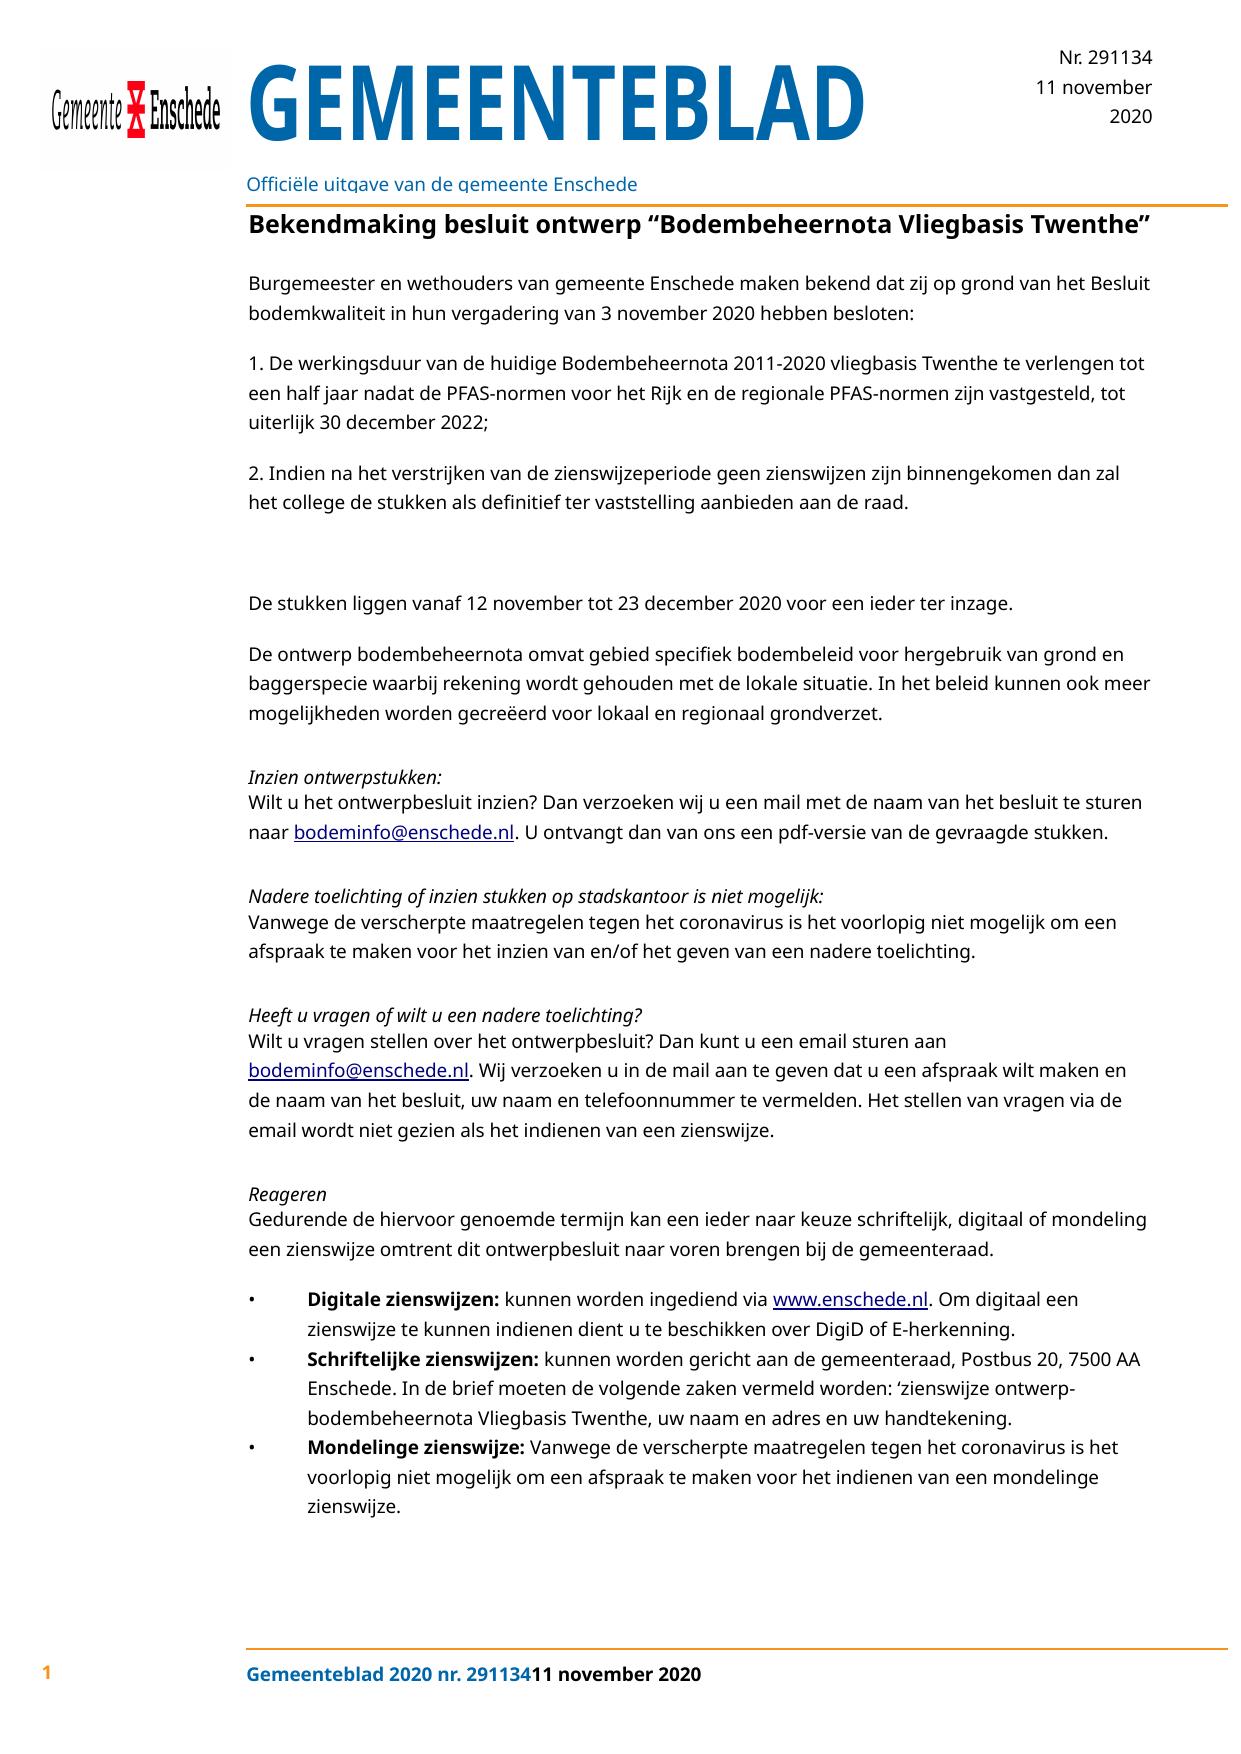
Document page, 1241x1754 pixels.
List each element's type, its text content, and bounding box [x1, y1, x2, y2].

text De ontwerp bodembeheernota omvat gebied specifiek bodembeleid voor hergebruik van grond en baggerspecie waarbij rekening wordt gehouden met de lokale situatie. In het beleid kunnen ook meer mogelijkheden worden gecreëerd voor lokaal en regionaal grondverzet. [248, 641, 1152, 726]
text Inzien ontwerpstukken: [248, 764, 1152, 789]
text Wilt u het ontwerpbesluit inzien? Dan verzoeken wij u een mail met de naam van het besluit te sturen naar bodeminfo@enschede.nl. U ontvangt dan van ons een pdf-versie van de gevraagde stukken. [248, 789, 1152, 845]
text Burgemeester en wethouders van gemeente Enschede maken bekend dat zij op grond van het Besluit bodemkwaliteit in hun vergadering van 3 november 2020 hebben besloten: [248, 270, 1152, 326]
text Vanwege de verscherpte maatregelen tegen het coronavirus is het voorlopig niet mogelijk om een afspraak te maken voor het inzien van en/of het geven van een nadere toelichting. [248, 909, 1152, 964]
text Nadere toelichting of inzien stukken op stadskantoor is niet mogelijk: [248, 883, 1152, 909]
picture [41, 47, 231, 172]
text 2. Indien na het verstrijken van de zienswijzeperiode geen zienswijzen zijn binnengekomen dan zal het college de stukken als definitief ter vaststelling aanbieden aan de raad. [248, 460, 1152, 515]
text 1. De werkingsduur van de huidige Bodembeheernota 2011-2020 vliegbasis Twenthe te verlengen tot een half jaar nadat de PFAS-normen voor het Rijk en de regionale PFAS-normen zijn vastgesteld, tot uiterlijk 30 december 2022; [248, 350, 1152, 435]
text De stukken liggen vanaf 12 november tot 23 december 2020 voor een ieder ter inzage. [248, 590, 1152, 616]
list Schriftelijke zienswijzen: kunnen worden gericht aan de gemeenteraad, Postbus 20, 7500 AA Enschede. In de brief moeten de volgende zaken vermeld worden: ‘zienswijze ontwerp-bodembeheernota Vliegbasis Twenthe, uw naam en adres en uw handtekening. [248, 1346, 1152, 1431]
text Gedurende de hiervoor genoemde termijn kan een ieder naar keuze schriftelijk, digitaal of mondeling een zienswijze omtrent dit ontwerpbesluit naar voren brengen bij de gemeenteraad. [248, 1207, 1152, 1262]
text Bekendmaking besluit ontwerp “Bodembeheernota Vliegbasis Twenthe” [248, 207, 1152, 241]
text Wilt u vragen stellen over het ontwerpbesluit? Dan kunt u een email sturen aan bodeminfo@enschede.nl. Wij verzoeken u in de mail aan te geven dat u een afspraak wilt maken en de naam van het besluit, uw naam en telefoonnummer te vermelden. Het stellen van vragen via de email wordt niet gezien als het indienen van een zienswijze. [248, 1028, 1152, 1143]
text Reageren [248, 1181, 1152, 1207]
list Mondelinge zienswijze: Vanwege de verscherpte maatregelen tegen het coronavirus is het voorlopig niet mogelijk om een afspraak te maken voor het indienen van een mondelinge zienswijze. [248, 1434, 1152, 1519]
text Heeft u vragen of wilt u een nadere toelichting? [248, 1002, 1152, 1028]
list Digitale zienswijzen: kunnen worden ingediend via www.enschede.nl. Om digitaal een zienswijze te kunnen indienen dient u te beschikken over DigiD of E-herkenning. [248, 1287, 1152, 1342]
